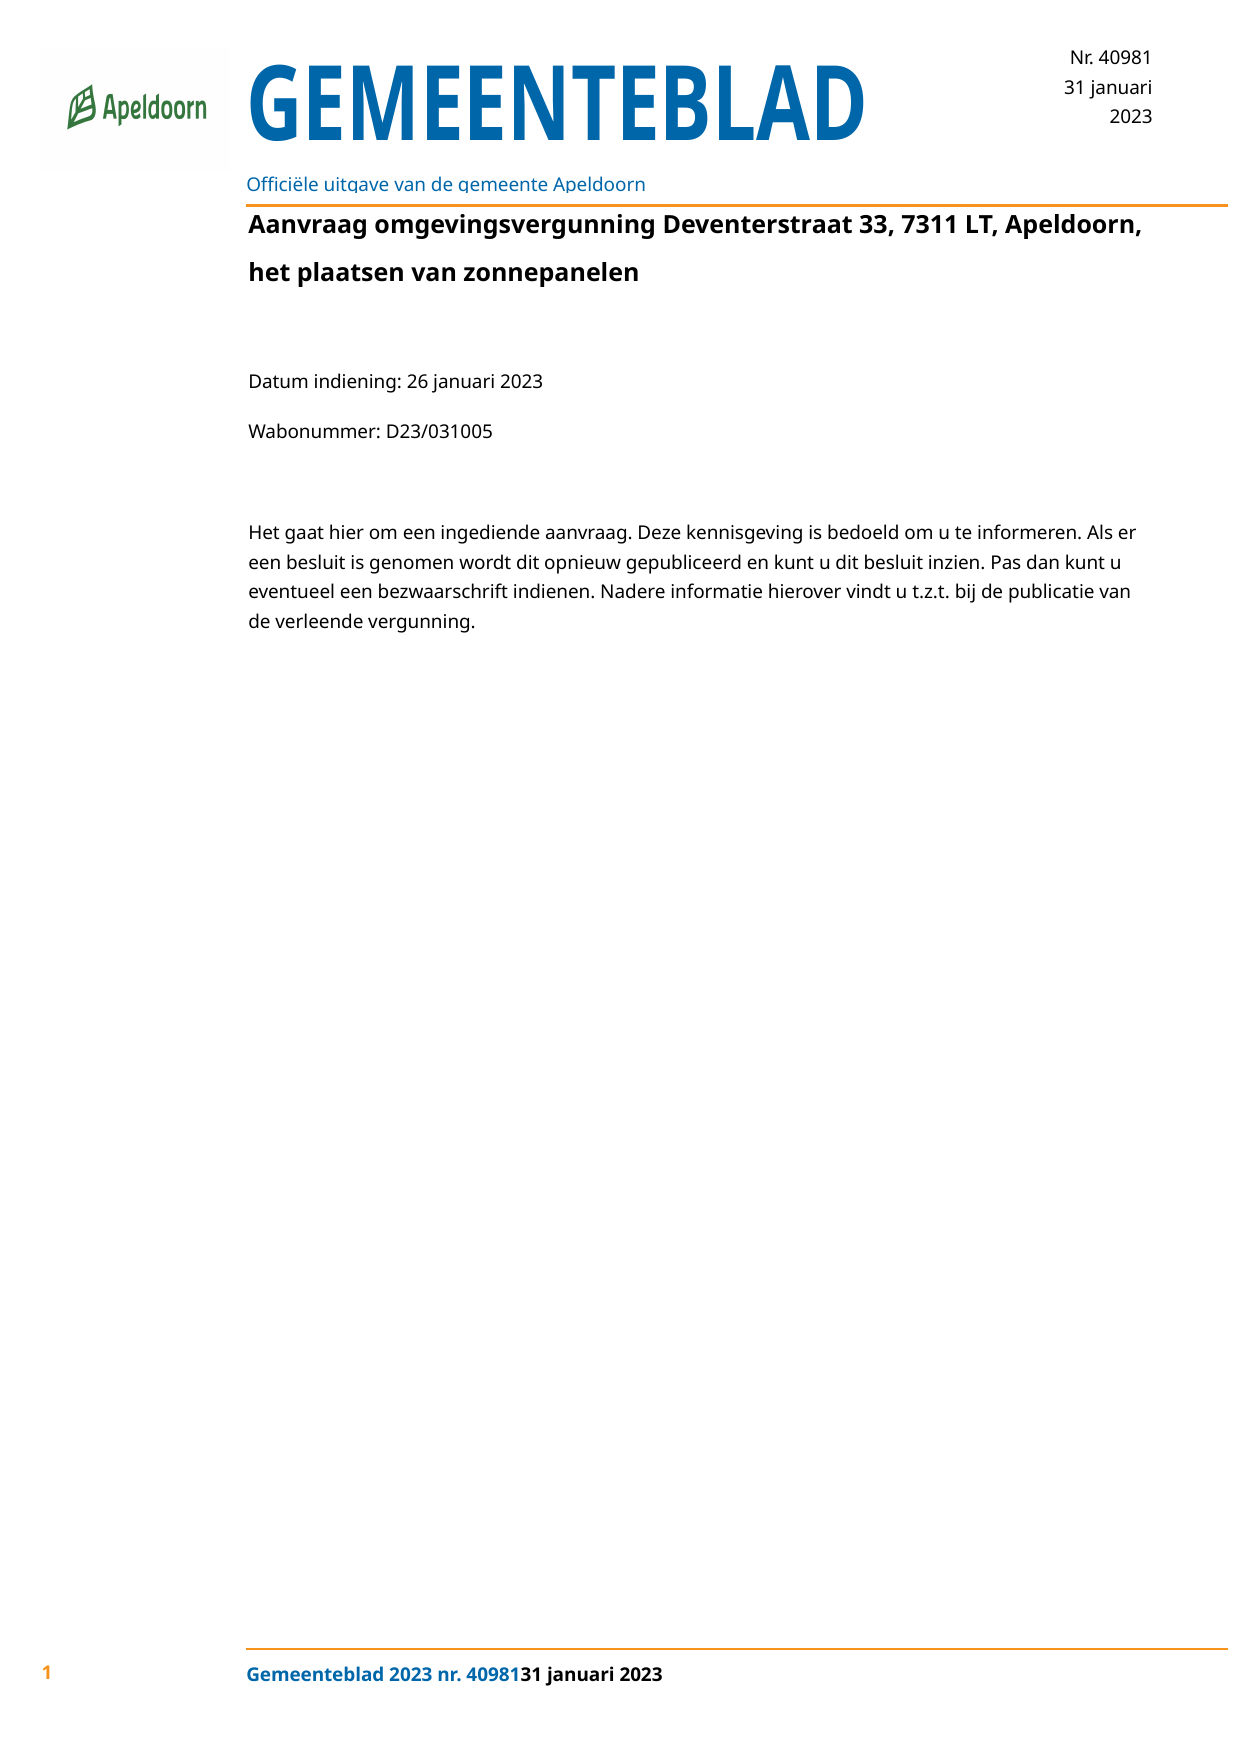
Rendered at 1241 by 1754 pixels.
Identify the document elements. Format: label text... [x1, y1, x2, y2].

text Aanvraag omgevingsvergunning Deventerstraat 33, 7311 LT, Apeldoorn, het plaatsen van zonnepanelen [248, 207, 1152, 288]
picture [41, 47, 231, 172]
text Wabonummer: D23/031005 [248, 419, 1152, 444]
text Het gaat hier om een ingediende aanvraag. Deze kennisgeving is bedoeld om u te informeren. Als er een besluit is genomen wordt dit opnieuw gepubliceerd en kunt u dit besluit inzien. Pas dan kunt u eventueel een bezwaarschrift indienen. Nadere informatie hierover vindt u t.z.t. bij de publicatie van de verleende vergunning. [248, 519, 1152, 634]
text Datum indiening: 26 januari 2023 [248, 368, 1152, 394]
